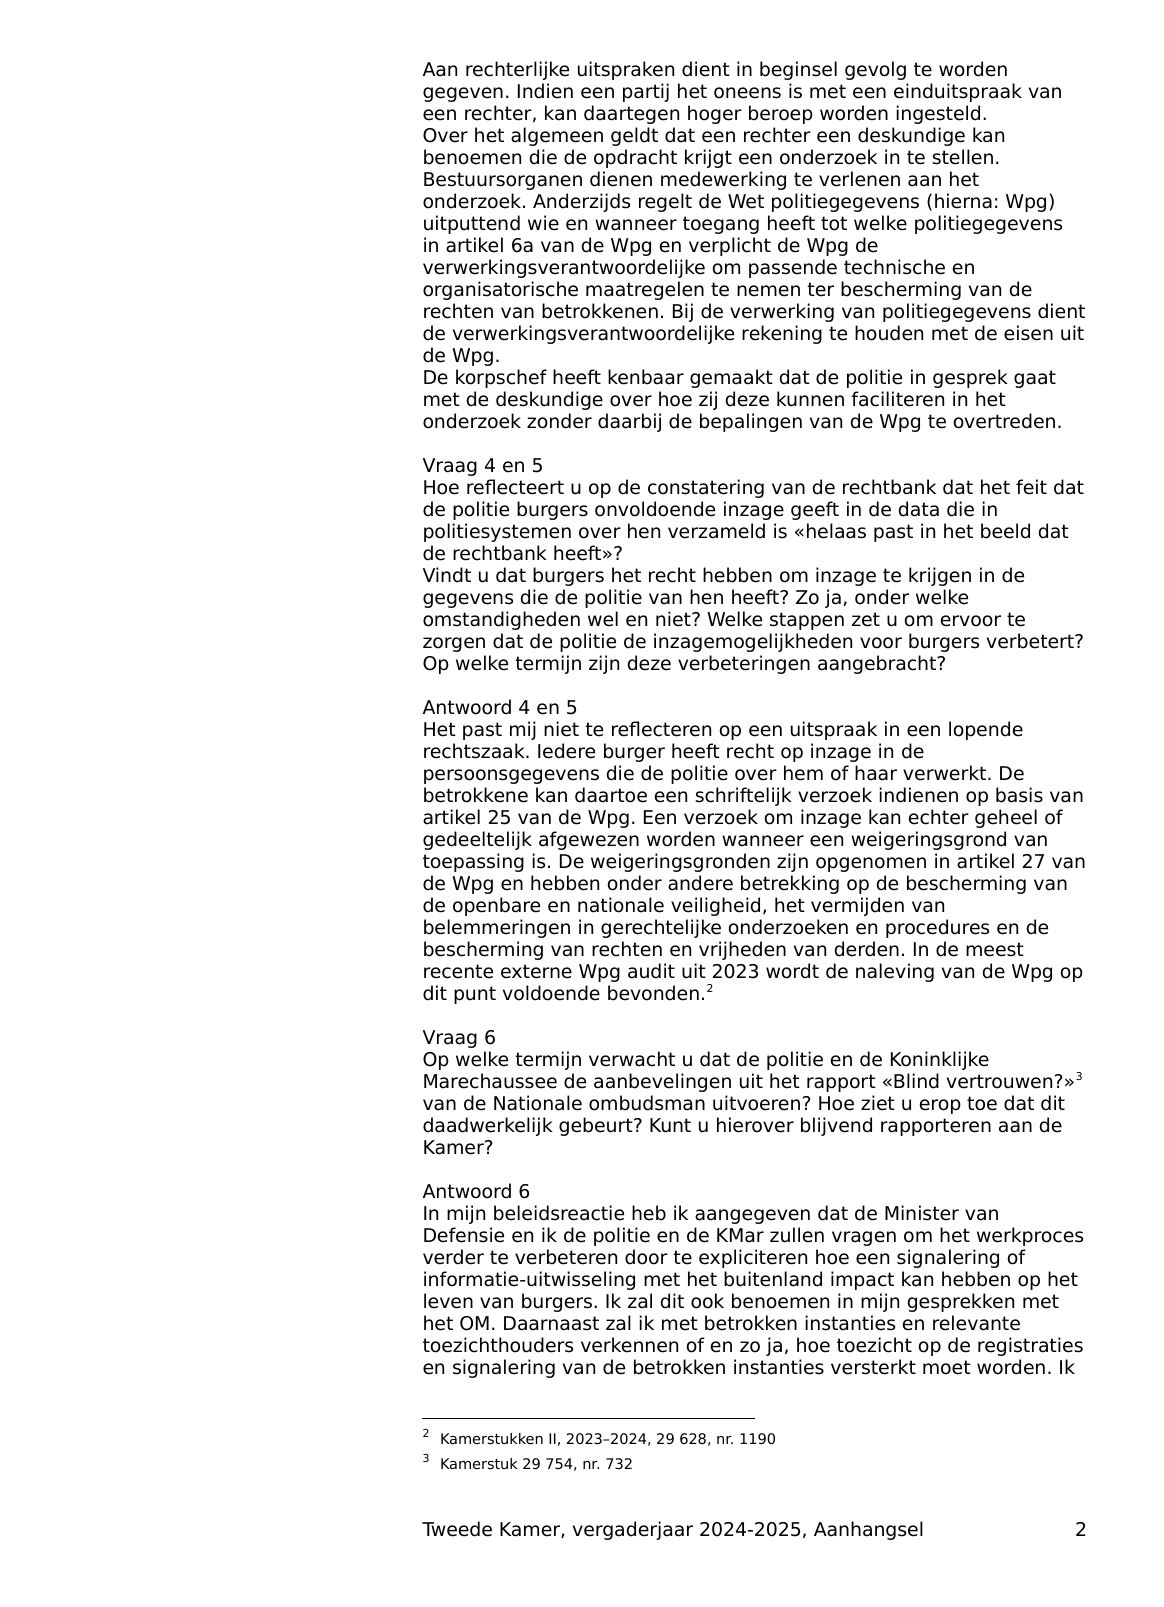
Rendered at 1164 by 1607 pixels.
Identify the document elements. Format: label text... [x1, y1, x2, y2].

text Over het algemeen geldt dat een rechter een deskundige kan benoemen die de opdracht krijgt een onderzoek in te stellen. Bestuursorganen dienen medewerking te verlenen aan het onderzoek. Anderzijds regelt de Wet politiegegevens (hierna: Wpg) uitputtend wie en wanneer toegang heeft tot welke politiegegevens in artikel 6a van de Wpg en verplicht de Wpg de verwerkingsverantwoordelijke om passende technische en organisatorische maatregelen te nemen ter bescherming van de rechten van betrokkenen. Bij de verwerking van politiegegevens dient de verwerkingsverantwoordelijke rekening te houden met de eisen uit de Wpg. [422, 125, 1087, 367]
text Vindt u dat burgers het recht hebben om inzage te krijgen in de gegevens die de politie van hen heeft? Zo ja, onder welke omstandigheden wel en niet? Welke stappen zet u om ervoor te zorgen dat de politie de inzagemogelijkheden voor burgers verbetert? Op welke termijn zijn deze verbeteringen aangebracht? [422, 565, 1087, 675]
text Hoe reflecteert u op de constatering van de rechtbank dat het feit dat de politie burgers onvoldoende inzage geeft in de data die in politiesystemen over hen verzameld is «helaas past in het beeld dat de rechtbank heeft»? [422, 477, 1087, 565]
text Het past mij niet te reflecteren op een uitspraak in een lopende rechtszaak. Iedere burger heeft recht op inzage in de persoonsgegevens die de politie over hem of haar verwerkt. De betrokkene kan daartoe een schriftelijk verzoek indienen op basis van artikel 25 van de Wpg. Een verzoek om inzage kan echter geheel of gedeeltelijk afgewezen worden wanneer een weigeringsgrond van toepassing is. De weigeringsgronden zijn opgenomen in artikel 27 van de Wpg en hebben onder andere betrekking op de bescherming van de openbare en nationale veiligheid, het vermijden van belemmeringen in gerechtelijke onderzoeken en procedures en de bescherming van rechten en vrijheden van derden. In de meest recente externe Wpg audit uit 2023 wordt de naleving van de Wpg op dit punt voldoende bevonden. [422, 719, 1087, 1004]
text Op welke termijn verwacht u dat de politie en de Koninklijke Marechaussee de aanbevelingen uit het rapport «Blind vertrouwen?» van de Nationale ombudsman uitvoeren? Hoe ziet u erop toe dat dit daadwerkelijk gebeurt? Kunt u hierover blijvend rapporteren aan de Kamer? [422, 1049, 1087, 1159]
text Kamerstuk 29 754, nr. 732 [422, 1452, 1087, 1474]
text In mijn beleidsreactie heb ik aangegeven dat de Minister van Defensie en ik de politie en de KMar zullen vragen om het werkproces verder te verbeteren door te expliciteren hoe een signalering of informatie-uitwisseling met het buitenland impact kan hebben op het leven van burgers. Ik zal dit ook benoemen in mijn gesprekken met het OM. Daarnaast zal ik met betrokken instanties en relevante toezichthouders verkennen of en zo ja, hoe toezicht op de registraties en signalering van de betrokken instanties versterkt moet worden. Ik [422, 1203, 1087, 1379]
text Aan rechterlijke uitspraken dient in beginsel gevolg te worden gegeven. Indien een partij het oneens is met een einduitspraak van een rechter, kan daartegen hoger beroep worden ingesteld. [422, 59, 1087, 125]
text De korpschef heeft kenbaar gemaakt dat de politie in gesprek gaat met de deskundige over hoe zij deze kunnen faciliteren in het onderzoek zonder daarbij de bepalingen van de Wpg te overtreden. [422, 367, 1087, 433]
text Antwoord 6 [422, 1181, 1087, 1203]
text Kamerstukken II, 2023–2024, 29 628, nr. 1190 [422, 1427, 1087, 1449]
text Vraag 4 en 5 [422, 455, 1087, 477]
text Vraag 6 [422, 1027, 1087, 1049]
text Antwoord 4 en 5 [422, 697, 1087, 719]
